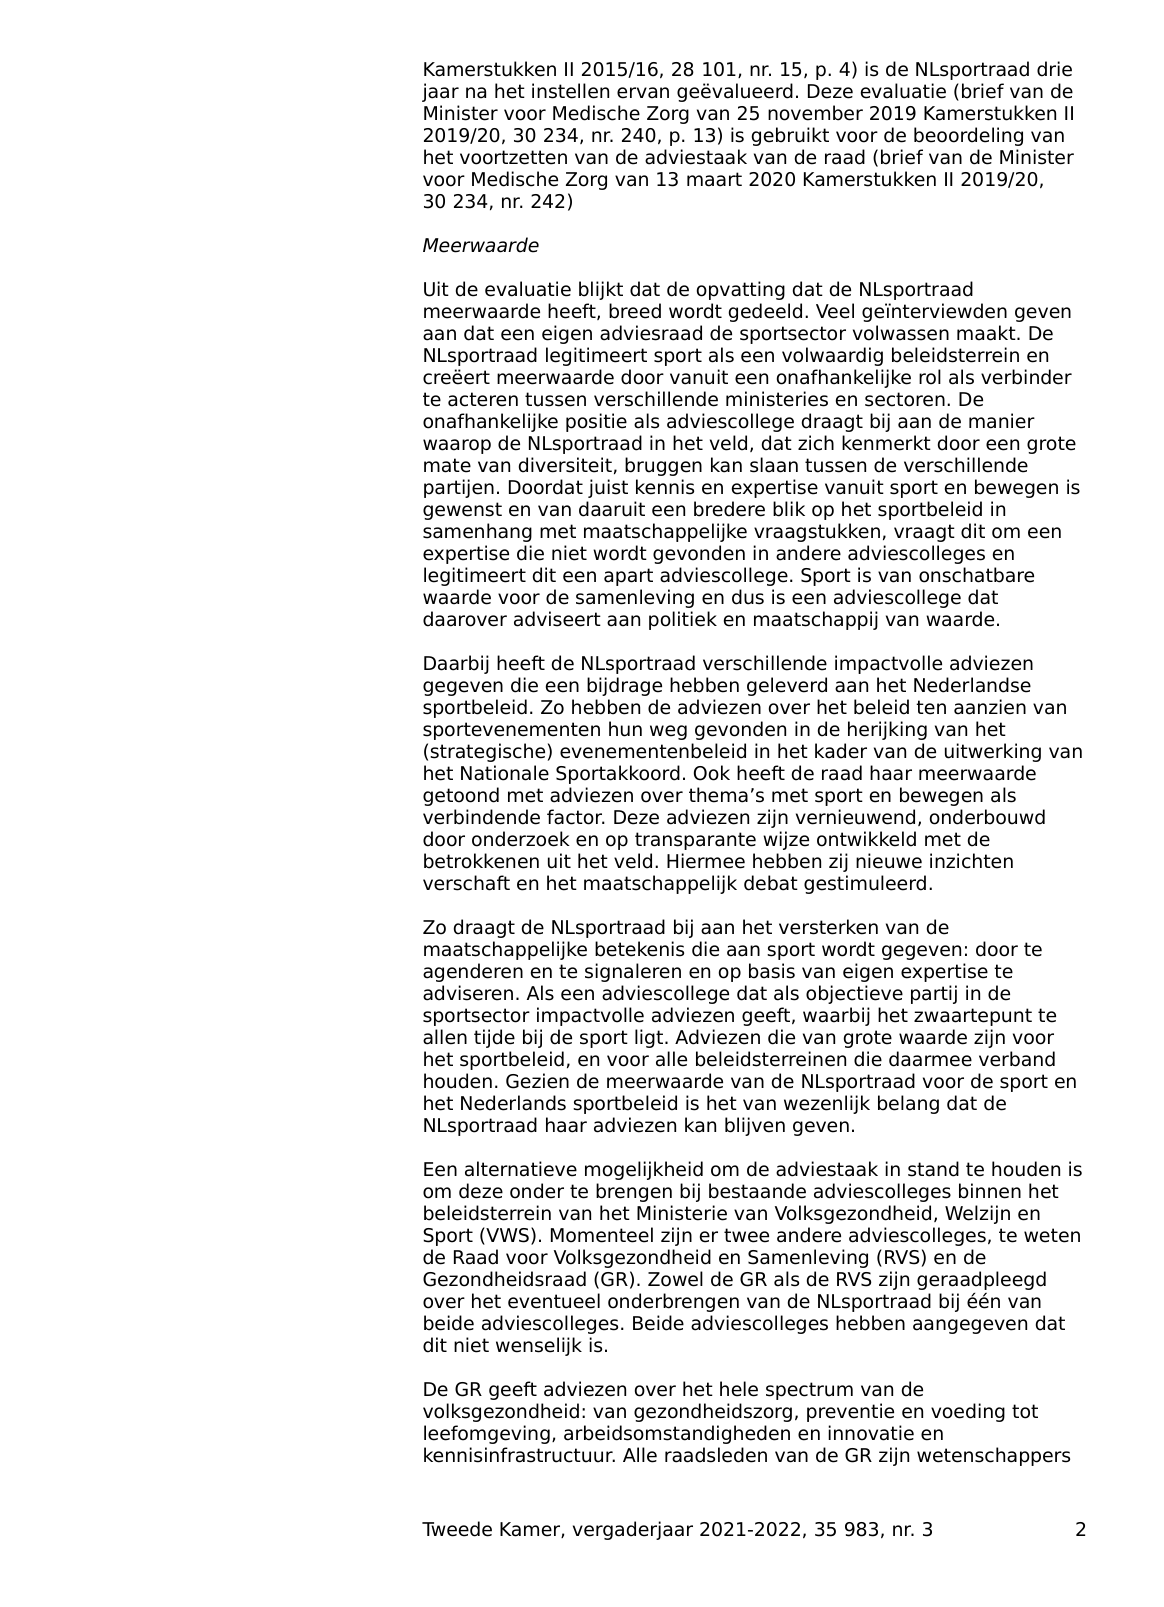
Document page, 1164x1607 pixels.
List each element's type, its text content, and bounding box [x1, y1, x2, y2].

text De GR geeft adviezen over het hele spectrum van de volksgezondheid: van gezondheidszorg, preventie en voeding tot leefomgeving, arbeidsomstandigheden en innovatie en kennisinfrastructuur. Alle raadsleden van de GR zijn wetenschappers [422, 1379, 1087, 1467]
subtitle Meerwaarde [422, 235, 1087, 257]
text Uit de evaluatie blijkt dat de opvatting dat de NLsportraad meerwaarde heeft, breed wordt gedeeld. Veel geïnterviewden geven aan dat een eigen adviesraad de sportsector volwassen maakt. De NLsportraad legitimeert sport als een volwaardig beleidsterrein en creëert meerwaarde door vanuit een onafhankelijke rol als verbinder te acteren tussen verschillende ministeries en sectoren. De onafhankelijke positie als adviescollege draagt bij aan de manier waarop de NLsportraad in het veld, dat zich kenmerkt door een grote mate van diversiteit, bruggen kan slaan tussen de verschillende partijen. Doordat juist kennis en expertise vanuit sport en bewegen is gewenst en van daaruit een bredere blik op het sportbeleid in samenhang met maatschappelijke vraagstukken, vraagt dit om een expertise die niet wordt gevonden in andere adviescolleges en legitimeert dit een apart adviescollege. Sport is van onschatbare waarde voor de samenleving en dus is een adviescollege dat daarover adviseert aan politiek en maatschappij van waarde. [422, 279, 1087, 631]
text Zo draagt de NLsportraad bij aan het versterken van de maatschappelijke betekenis die aan sport wordt gegeven: door te agenderen en te signaleren en op basis van eigen expertise te adviseren. Als een adviescollege dat als objectieve partij in de sportsector impactvolle adviezen geeft, waarbij het zwaartepunt te allen tijde bij de sport ligt. Adviezen die van grote waarde zijn voor het sportbeleid, en voor alle beleidsterreinen die daarmee verband houden. Gezien de meerwaarde van de NLsportraad voor de sport en het Nederlands sportbeleid is het van wezenlijk belang dat de NLsportraad haar adviezen kan blijven geven. [422, 917, 1087, 1137]
text Een alternatieve mogelijkheid om de adviestaak in stand te houden is om deze onder te brengen bij bestaande adviescolleges binnen het beleidsterrein van het Ministerie van Volksgezondheid, Welzijn en Sport (VWS). Momenteel zijn er twee andere adviescolleges, te weten de Raad voor Volksgezondheid en Samenleving (RVS) en de Gezondheidsraad (GR). Zowel de GR als de RVS zijn geraadpleegd over het eventueel onderbrengen van de NLsportraad bij één van beide adviescolleges. Beide adviescolleges hebben aangegeven dat dit niet wenselijk is. [422, 1159, 1087, 1357]
text Daarbij heeft de NLsportraad verschillende impactvolle adviezen gegeven die een bijdrage hebben geleverd aan het Nederlandse sportbeleid. Zo hebben de adviezen over het beleid ten aanzien van sportevenementen hun weg gevonden in de herijking van het (strategische) evenementenbeleid in het kader van de uitwerking van het Nationale Sportakkoord. Ook heeft de raad haar meerwaarde getoond met adviezen over thema’s met sport en bewegen als verbindende factor. Deze adviezen zijn vernieuwend, onderbouwd door onderzoek en op transparante wijze ontwikkeld met de betrokkenen uit het veld. Hiermee hebben zij nieuwe inzichten verschaft en het maatschappelijk debat gestimuleerd. [422, 653, 1087, 895]
text Kamerstukken II 2015/16, 28 101, nr. 15, p. 4) is de NLsportraad drie jaar na het instellen ervan geëvalueerd. Deze evaluatie (brief van de Minister voor Medische Zorg van 25 november 2019 Kamerstukken II 2019/20, 30 234, nr. 240, p. 13) is gebruikt voor de beoordeling van het voortzetten van de adviestaak van de raad (brief van de Minister voor Medische Zorg van 13 maart 2020 Kamerstukken II 2019/20, 30 234, nr. 242) [422, 59, 1087, 213]
